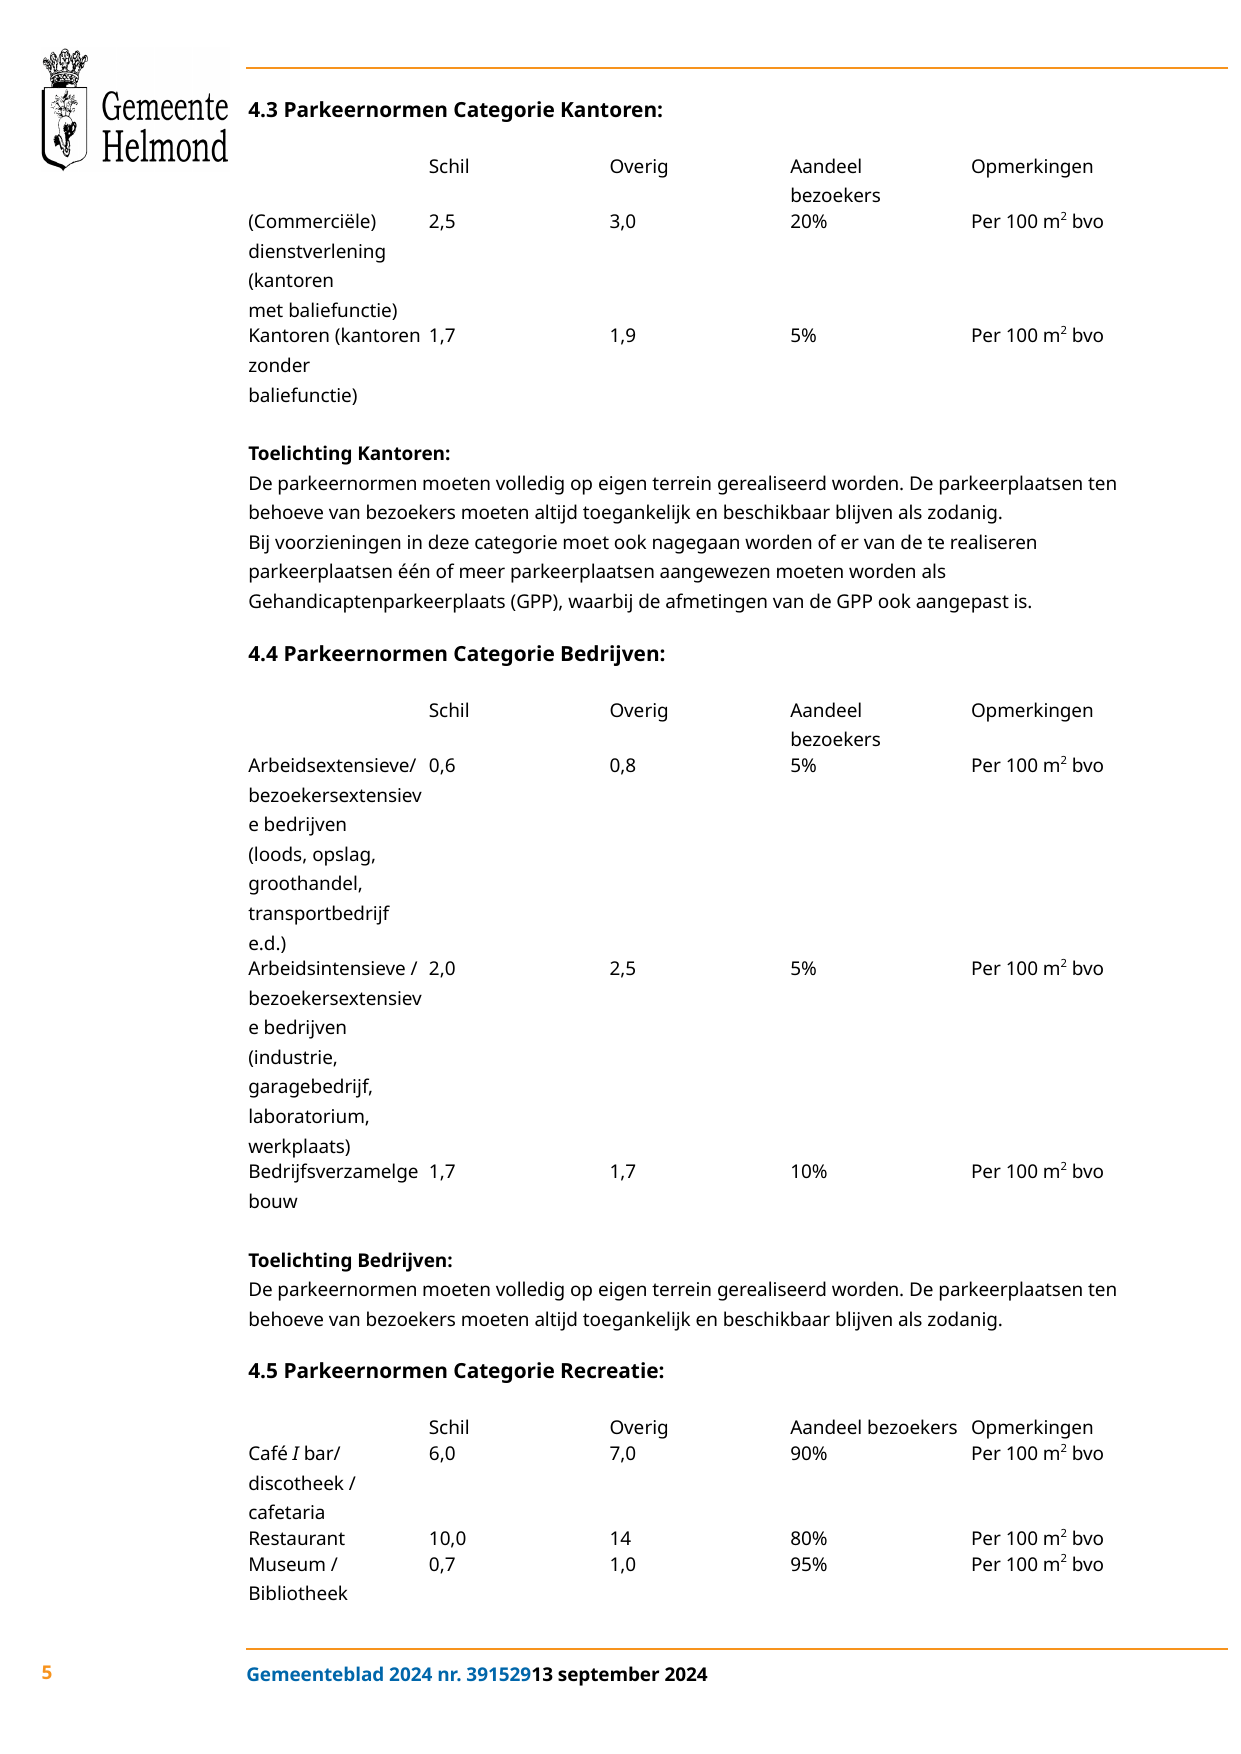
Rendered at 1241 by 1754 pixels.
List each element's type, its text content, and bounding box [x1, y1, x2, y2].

table_header Aandeel bezoekers [790, 697, 971, 752]
table_cell 5% [790, 955, 971, 1159]
picture [41, 47, 231, 172]
table_cell Per 100 m2 bvo [971, 1525, 1152, 1551]
table_header [248, 153, 429, 208]
table_header Opmerkingen [971, 153, 1152, 208]
table_cell Per 100 m2 bvo [971, 208, 1152, 323]
table_cell 2,5 [429, 208, 609, 323]
text Toelichting Kantoren: [248, 440, 1152, 466]
table_cell Café I bar/ discotheek / cafetaria [248, 1440, 429, 1525]
table_cell Per 100 m2 bvo [971, 1159, 1152, 1214]
table_cell Arbeidsintensieve / bezoekersextensieve bedrijven (industrie, garagebedrijf, laboratorium, werkplaats) [248, 955, 429, 1159]
table_cell Per 100 m2 bvo [971, 323, 1152, 408]
table_cell 2,5 [609, 955, 790, 1159]
table_cell 14 [609, 1525, 790, 1551]
text 4.5 Parkeernormen Categorie Recreatie: [248, 1356, 1152, 1385]
table_cell 0,7 [429, 1551, 609, 1606]
table_header Opmerkingen [971, 697, 1152, 752]
table_cell 5% [790, 323, 971, 408]
table_cell Per 100 m2 bvo [971, 752, 1152, 955]
table_cell Per 100 m2 bvo [971, 955, 1152, 1159]
table_cell Bedrijfsverzamelgebouw [248, 1159, 429, 1214]
table_header Overig [609, 153, 790, 208]
text Toelichting Bedrijven: [248, 1247, 1152, 1272]
table_cell Per 100 m2 bvo [971, 1551, 1152, 1606]
table_cell 95% [790, 1551, 971, 1606]
table_header Overig [609, 1415, 790, 1440]
table_cell 90% [790, 1440, 971, 1525]
table_cell Restaurant [248, 1525, 429, 1551]
table_cell Kantoren (kantoren zonder baliefunctie) [248, 323, 429, 408]
table_header Aandeel bezoekers [790, 153, 971, 208]
table_header Schil [429, 1415, 609, 1440]
table_cell 0,6 [429, 752, 609, 955]
text Bij voorzieningen in deze categorie moet ook nagegaan worden of er van de te realiseren parkeerplaatsen één of meer parkeerplaatsen aangewezen moeten worden als Gehandicaptenparkeerplaats (GPP), waarbij de afmetingen van de GPP ook aangepast is. [248, 529, 1152, 614]
text De parkeernormen moeten volledig op eigen terrein gerealiseerd worden. De parkeerplaatsen ten behoeve van bezoekers moeten altijd toegankelijk en beschikbaar blijven als zodanig. [248, 470, 1152, 525]
table_cell 2,0 [429, 955, 609, 1159]
table_cell 6,0 [429, 1440, 609, 1525]
text 4.4 Parkeernormen Categorie Bedrijven: [248, 639, 1152, 667]
table_cell 1,7 [609, 1159, 790, 1214]
table_cell 7,0 [609, 1440, 790, 1525]
table_header Schil [429, 697, 609, 752]
text De parkeernormen moeten volledig op eigen terrein gerealiseerd worden. De parkeerplaatsen ten behoeve van bezoekers moeten altijd toegankelijk en beschikbaar blijven als zodanig. [248, 1276, 1152, 1332]
table_cell 80% [790, 1525, 971, 1551]
table_cell 20% [790, 208, 971, 323]
table_header Aandeel bezoekers [790, 1415, 971, 1440]
table_cell Museum / Bibliotheek [248, 1551, 429, 1606]
table_cell 10,0 [429, 1525, 609, 1551]
table_cell (Commerciële) dienstverlening (kantoren met baliefunctie) [248, 208, 429, 323]
table_cell 3,0 [609, 208, 790, 323]
table_cell Arbeidsextensieve/ bezoekersextensieve bedrijven (loods, opslag, groothandel, transportbedrijf e.d.) [248, 752, 429, 955]
text 4.3 Parkeernormen Categorie Kantoren: [248, 95, 1152, 123]
table_cell 1,9 [609, 323, 790, 408]
table_cell Per 100 m2 bvo [971, 1440, 1152, 1525]
table_cell 0,8 [609, 752, 790, 955]
table_header Overig [609, 697, 790, 752]
table_header Opmerkingen [971, 1415, 1152, 1440]
table_cell 1,0 [609, 1551, 790, 1606]
table_cell 10% [790, 1159, 971, 1214]
table_cell 5% [790, 752, 971, 955]
table_cell 1,7 [429, 1159, 609, 1214]
table_header [248, 1415, 429, 1440]
table_header [248, 697, 429, 752]
table_cell 1,7 [429, 323, 609, 408]
table_header Schil [429, 153, 609, 208]
